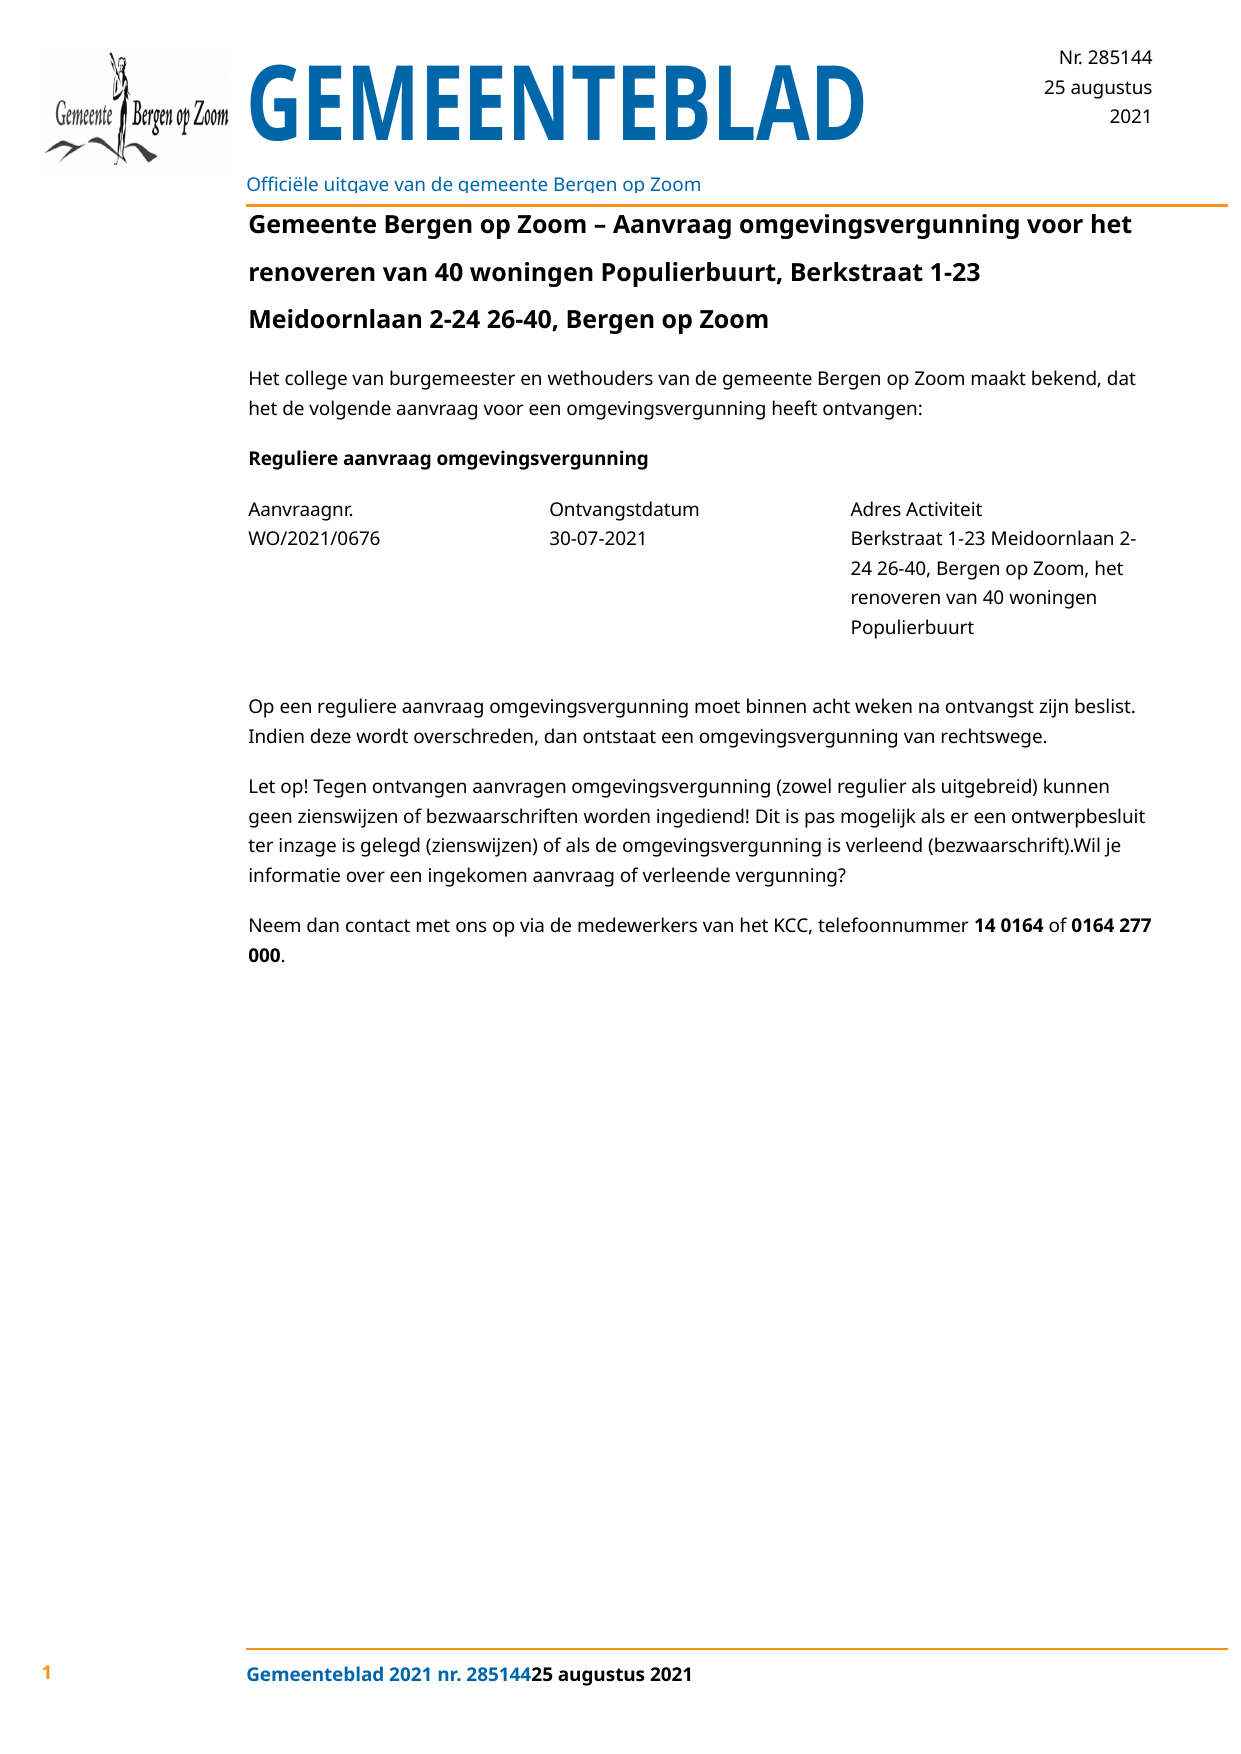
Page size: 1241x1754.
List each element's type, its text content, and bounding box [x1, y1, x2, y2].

table_header Ontvangstdatum [549, 496, 850, 522]
text Let op! Tegen ontvangen aanvragen omgevingsvergunning (zowel regulier als uitgebreid) kunnen geen zienswijzen of bezwaarschriften worden ingediend! Dit is pas mogelijk als er een ontwerpbesluit ter inzage is gelegd (zienswijzen) of als de omgevingsvergunning is verleend (bezwaarschrift).Wil je informatie over een ingekomen aanvraag of verleende vergunning? [248, 773, 1152, 888]
text Reguliere aanvraag omgevingsvergunning [248, 446, 1152, 471]
text Neem dan contact met ons op via de medewerkers van het KCC, telefoonnummer 14 0164 of 0164 277 000. [248, 912, 1152, 968]
text Het college van burgemeester en wethouders van de gemeente Bergen op Zoom maakt bekend, dat het de volgende aanvraag voor een omgevingsvergunning heeft ontvangen: [248, 366, 1152, 421]
picture [41, 47, 231, 172]
table_header Adres Activiteit [850, 496, 1152, 522]
table_header WO/2021/0676 [248, 525, 549, 639]
table_header 30-07-2021 [549, 525, 850, 639]
table_header Aanvraagnr. [248, 496, 549, 522]
table_header Berkstraat 1-23 Meidoornlaan 2-24 26-40, Bergen op Zoom, het renoveren van 40 woningen Populierbuurt [850, 525, 1152, 639]
text Op een reguliere aanvraag omgevingsvergunning moet binnen acht weken na ontvangst zijn beslist. Indien deze wordt overschreden, dan ontstaat een omgevingsvergunning van rechtswege. [248, 693, 1152, 748]
text Gemeente Bergen op Zoom – Aanvraag omgevingsvergunning voor het renoveren van 40 woningen Populierbuurt, Berkstraat 1-23 Meidoornlaan 2-24 26-40, Bergen op Zoom [248, 207, 1152, 336]
